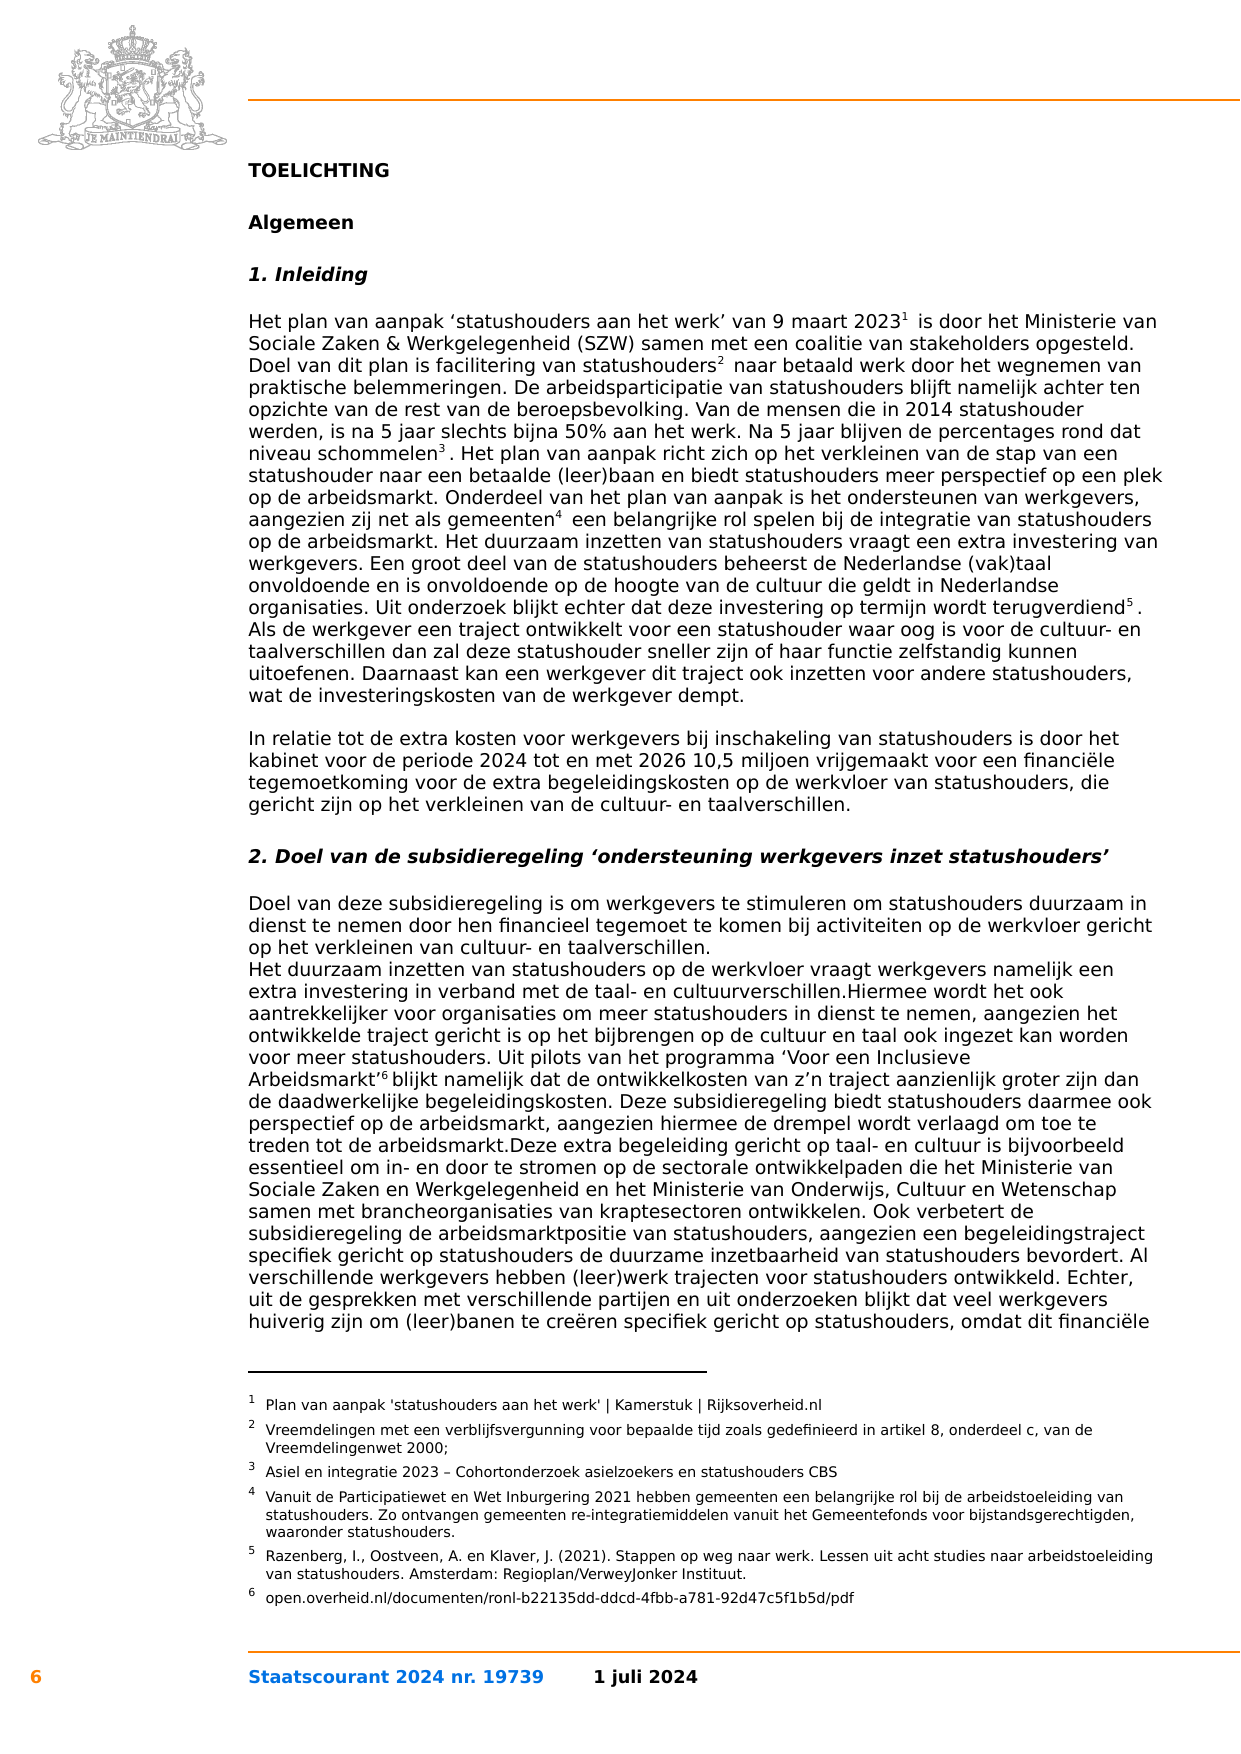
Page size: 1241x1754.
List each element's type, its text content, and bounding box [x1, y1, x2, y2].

subtitle 2. Doel van de subsidieregeling ‘ondersteuning werkgevers inzet statushouders’ [248, 846, 1163, 868]
text Doel van deze subsidieregeling is om werkgevers te stimuleren om statushouders duurzaam in dienst te nemen door hen financieel tegemoet te komen bij activiteiten op de werkvloer gericht op het verkleinen van cultuur- en taalverschillen. [248, 893, 1163, 959]
picture [38, 25, 227, 150]
text Het plan van aanpak ‘statushouders aan het werk’ van 9 maart 2023 is door het Ministerie van Sociale Zaken & Werkgelegenheid (SZW) samen met een coalitie van stakeholders opgesteld. Doel van dit plan is facilitering van statushouders naar betaald werk door het wegnemen van praktische belemmeringen. De arbeidsparticipatie van statushouders blijft namelijk achter ten opzichte van de rest van de beroepsbevolking. Van de mensen die in 2014 statushouder werden, is na 5 jaar slechts bijna 50% aan het werk. Na 5 jaar blijven de percentages rond dat niveau schommelen. Het plan van aanpak richt zich op het verkleinen van de stap van een statushouder naar een betaalde (leer)baan en biedt statushouders meer perspectief op een plek op de arbeidsmarkt. Onderdeel van het plan van aanpak is het ondersteunen van werkgevers, aangezien zij net als gemeenten een belangrijke rol spelen bij de integratie van statushouders op de arbeidsmarkt. Het duurzaam inzetten van statushouders vraagt een extra investering van werkgevers. Een groot deel van de statushouders beheerst de Nederlandse (vak)taal onvoldoende en is onvoldoende op de hoogte van de cultuur die geldt in Nederlandse organisaties. Uit onderzoek blijkt echter dat deze investering op termijn wordt terugverdiend. Als de werkgever een traject ontwikkelt voor een statushouder waar oog is voor de cultuur- en taalverschillen dan zal deze statushouder sneller zijn of haar functie zelfstandig kunnen uitoefenen. Daarnaast kan een werkgever dit traject ook inzetten voor andere statushouders, wat de investeringskosten van de werkgever dempt. [248, 311, 1163, 706]
text Het duurzaam inzetten van statushouders op de werkvloer vraagt werkgevers namelijk een extra investering in verband met de taal- en cultuurverschillen.Hiermee wordt het ook aantrekkelijker voor organisaties om meer statushouders in dienst te nemen, aangezien het ontwikkelde traject gericht is op het bijbrengen op de cultuur en taal ook ingezet kan worden voor meer statushouders. Uit pilots van het programma ‘Voor een Inclusieve Arbeidsmarkt’blijkt namelijk dat de ontwikkelkosten van z’n traject aanzienlijk groter zijn dan de daadwerkelijke begeleidingskosten. Deze subsidieregeling biedt statushouders daarmee ook perspectief op de arbeidsmarkt, aangezien hiermee de drempel wordt verlaagd om toe te treden tot de arbeidsmarkt.Deze extra begeleiding gericht op taal- en cultuur is bijvoorbeeld essentieel om in- en door te stromen op de sectorale ontwikkelpaden die het Ministerie van Sociale Zaken en Werkgelegenheid en het Ministerie van Onderwijs, Cultuur en Wetenschap samen met brancheorganisaties van kraptesectoren ontwikkelen. Ook verbetert de subsidieregeling de arbeidsmarktpositie van statushouders, aangezien een begeleidingstraject specifiek gericht op statushouders de duurzame inzetbaarheid van statushouders bevordert. Al verschillende werkgevers hebben (leer)werk trajecten voor statushouders ontwikkeld. Echter, uit de gesprekken met verschillende partijen en uit onderzoeken blijkt dat veel werkgevers huiverig zijn om (leer)banen te creëren specifiek gericht op statushouders, omdat dit financiële [248, 959, 1163, 1333]
text Vreemdelingen met een verblijfsvergunning voor bepaalde tijd zoals gedefinieerd in artikel 8, onderdeel c, van de Vreemdelingenwet 2000; [248, 1418, 1163, 1457]
text Vanuit de Participatiewet en Wet Inburgering 2021 hebben gemeenten een belangrijke rol bij de arbeidstoeleiding van statushouders. Zo ontvangen gemeenten re-integratiemiddelen vanuit het Gemeentefonds voor bijstandsgerechtigden, waaronder statushouders. [248, 1485, 1163, 1541]
text Razenberg, I., Oostveen, A. en Klaver, J. (2021). Stappen op weg naar werk. Lessen uit acht studies naar arbeidstoeleiding van statushouders. Amsterdam: Regioplan/VerweyJonker Instituut. [248, 1544, 1163, 1583]
subtitle 1. Inleiding [248, 264, 1163, 286]
text In relatie tot de extra kosten voor werkgevers bij inschakeling van statushouders is door het kabinet voor de periode 2024 tot en met 2026 10,5 miljoen vrijgemaakt voor een financiële tegemoetkoming voor de extra begeleidingskosten op de werkvloer van statushouders, die gericht zijn op het verkleinen van de cultuur- en taalverschillen. [248, 728, 1163, 816]
text Asiel en integratie 2023 – Cohortonderzoek asielzoekers en statushouders CBS [248, 1460, 1163, 1482]
subtitle TOELICHTING [248, 160, 1163, 182]
subtitle Algemeen [248, 212, 1163, 234]
text open.overheid.nl/documenten/ronl-b22135dd-ddcd-4fbb-a781-92d47c5f1b5d/pdf [248, 1586, 1163, 1608]
text Plan van aanpak 'statushouders aan het werk' | Kamerstuk | Rijksoverheid.nl [248, 1393, 1163, 1415]
